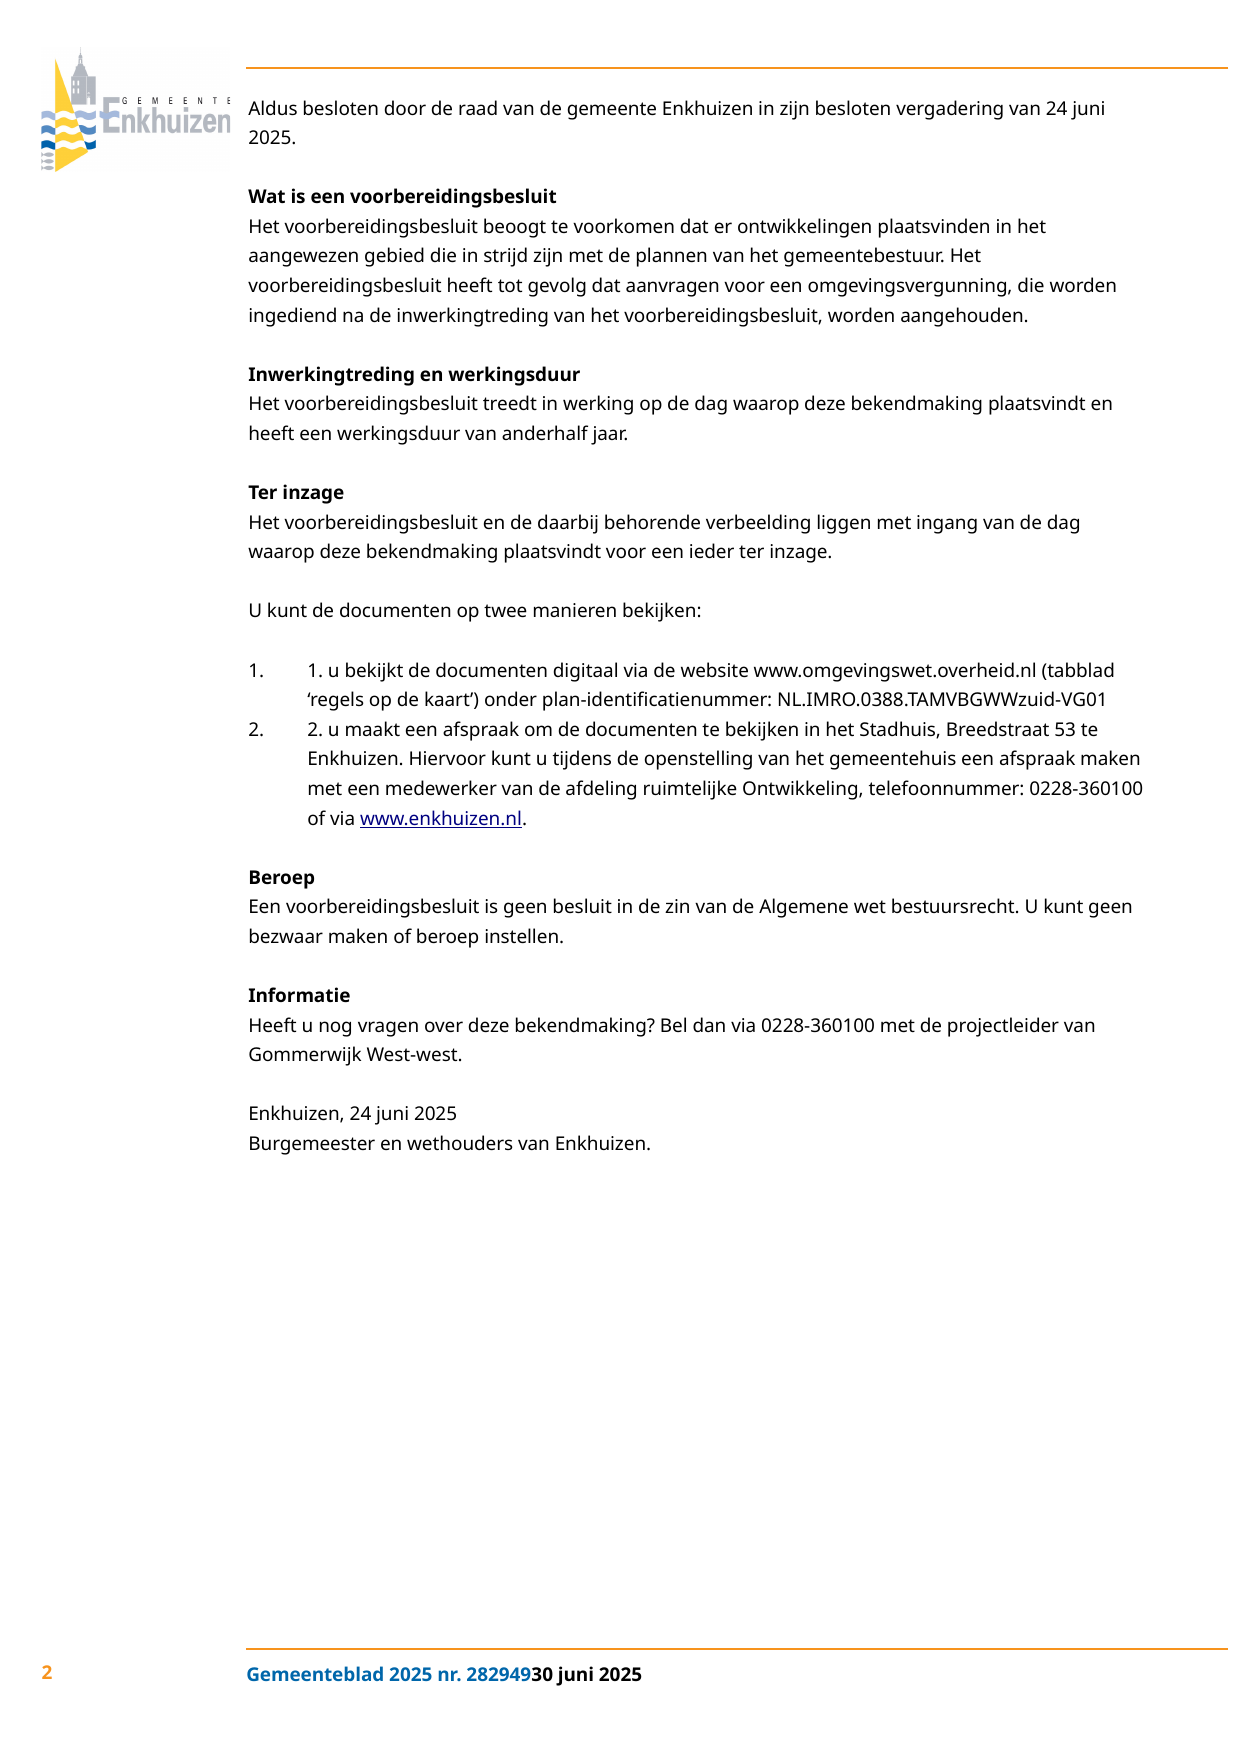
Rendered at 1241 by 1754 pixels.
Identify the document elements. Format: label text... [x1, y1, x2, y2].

text Een voorbereidingsbesluit is geen besluit in de zin van de Algemene wet bestuursrecht. U kunt geen bezwaar maken of beroep instellen. [248, 893, 1152, 949]
text Enkhuizen, 24 juni 2025 [248, 1101, 1152, 1126]
text Het voorbereidingsbesluit beoogt te voorkomen dat er ontwikkelingen plaatsvinden in het aangewezen gebied die in strijd zijn met de plannen van het gemeentebestuur. Het voorbereidingsbesluit heeft tot gevolg dat aanvragen voor een omgevingsvergunning, die worden ingediend na de inwerkingtreding van het voorbereidingsbesluit, worden aangehouden. [248, 213, 1152, 328]
text Informatie [248, 982, 1152, 1008]
text Beroep [248, 864, 1152, 890]
text Ter inzage [248, 479, 1152, 505]
text Inwerkingtreding en werkingsduur [248, 361, 1152, 387]
text Het voorbereidingsbesluit en de daarbij behorende verbeelding liggen met ingang van de dag waarop deze bekendmaking plaatsvindt voor een ieder ter inzage. [248, 509, 1152, 564]
text Heeft u nog vragen over deze bekendmaking? Bel dan via 0228-360100 met de projectleider van Gommerwijk West-west. [248, 1012, 1152, 1067]
text U kunt de documenten op twee manieren bekijken: [248, 598, 1152, 623]
list 1. u bekijkt de documenten digitaal via de website www.omgevingswet.overheid.nl (tabblad ‘regels op de kaart’) onder plan-identificatienummer: NL.IMRO.0388.TAMVBGWWzuid-VG01 [248, 657, 1152, 712]
text Wat is een voorbereidingsbesluit [248, 183, 1152, 209]
text Het voorbereidingsbesluit treedt in werking op de dag waarop deze bekendmaking plaatsvindt en heeft een werkingsduur van anderhalf jaar. [248, 391, 1152, 446]
picture [41, 47, 231, 172]
text Aldus besloten door de raad van de gemeente Enkhuizen in zijn besloten vergadering van 24 juni 2025. [248, 95, 1152, 150]
text Burgemeester en wethouders van Enkhuizen. [248, 1130, 1152, 1156]
list 2. u maakt een afspraak om de documenten te bekijken in het Stadhuis, Breedstraat 53 te Enkhuizen. Hiervoor kunt u tijdens de openstelling van het gemeentehuis een afspraak maken met een medewerker van de afdeling ruimtelijke Ontwikkeling, telefoonnummer: 0228-360100 of via www.enkhuizen.nl. [248, 716, 1152, 831]
